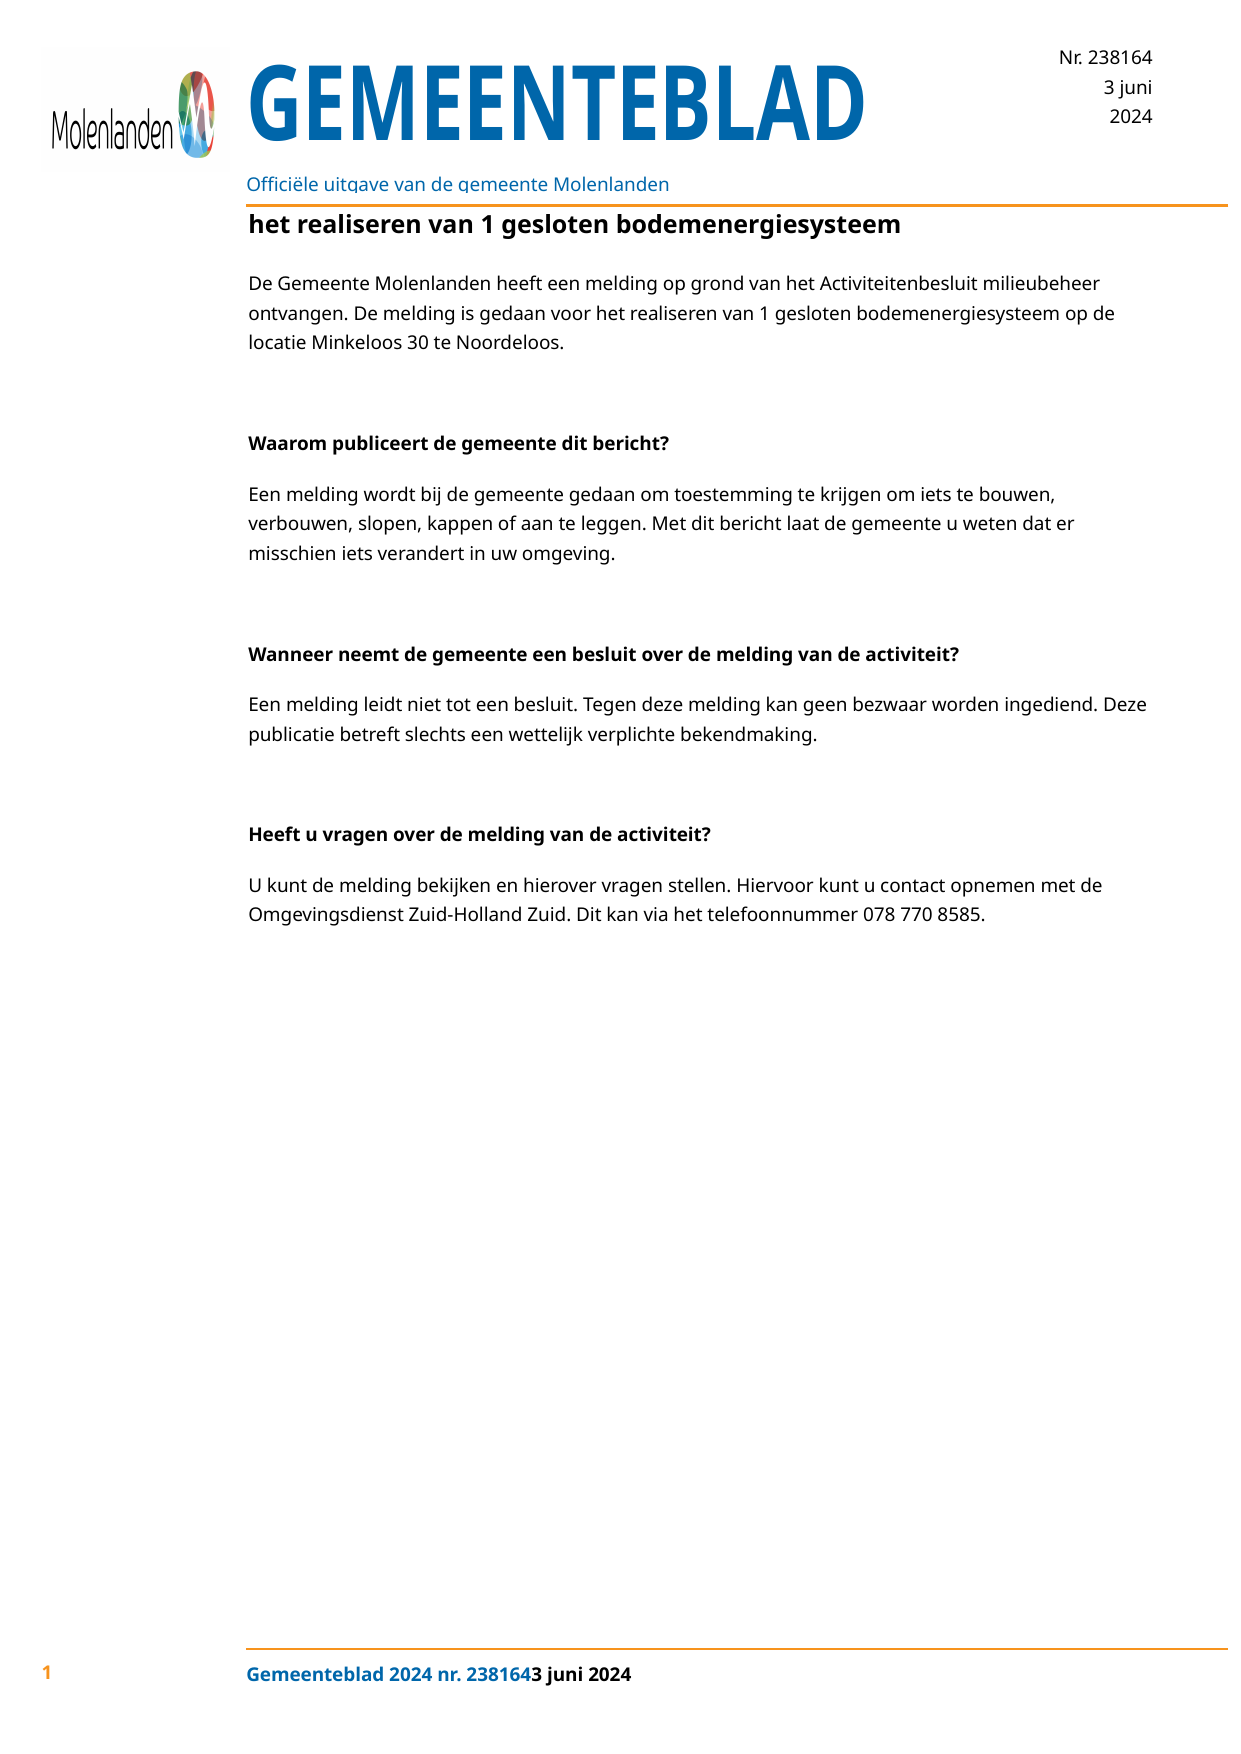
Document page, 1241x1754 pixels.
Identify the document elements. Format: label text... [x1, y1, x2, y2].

text Een melding leidt niet tot een besluit. Tegen deze melding kan geen bezwaar worden ingediend. Deze publicatie betreft slechts een wettelijk verplichte bekendmaking. [248, 691, 1152, 746]
picture [41, 47, 231, 172]
text Heeft u vragen over de melding van de activiteit? [248, 822, 1152, 847]
text het realiseren van 1 gesloten bodemenergiesysteem [248, 207, 1152, 241]
text U kunt de melding bekijken en hierover vragen stellen. Hiervoor kunt u contact opnemen met de Omgevingsdienst Zuid-Holland Zuid. Dit kan via het telefoonnummer 078 770 8585. [248, 872, 1152, 927]
text De Gemeente Molenlanden heeft een melding op grond van het Activiteitenbesluit milieubeheer ontvangen. De melding is gedaan voor het realiseren van 1 gesloten bodemenergiesysteem op de locatie Minkeloos 30 te Noordeloos. [248, 270, 1152, 355]
text Een melding wordt bij de gemeente gedaan om toestemming te krijgen om iets te bouwen, verbouwen, slopen, kappen of aan te leggen. Met dit bericht laat de gemeente u weten dat er misschien iets verandert in uw omgeving. [248, 481, 1152, 566]
text Wanneer neemt de gemeente een besluit over de melding van de activiteit? [248, 641, 1152, 666]
text Waarom publiceert de gemeente dit bericht? [248, 430, 1152, 456]
